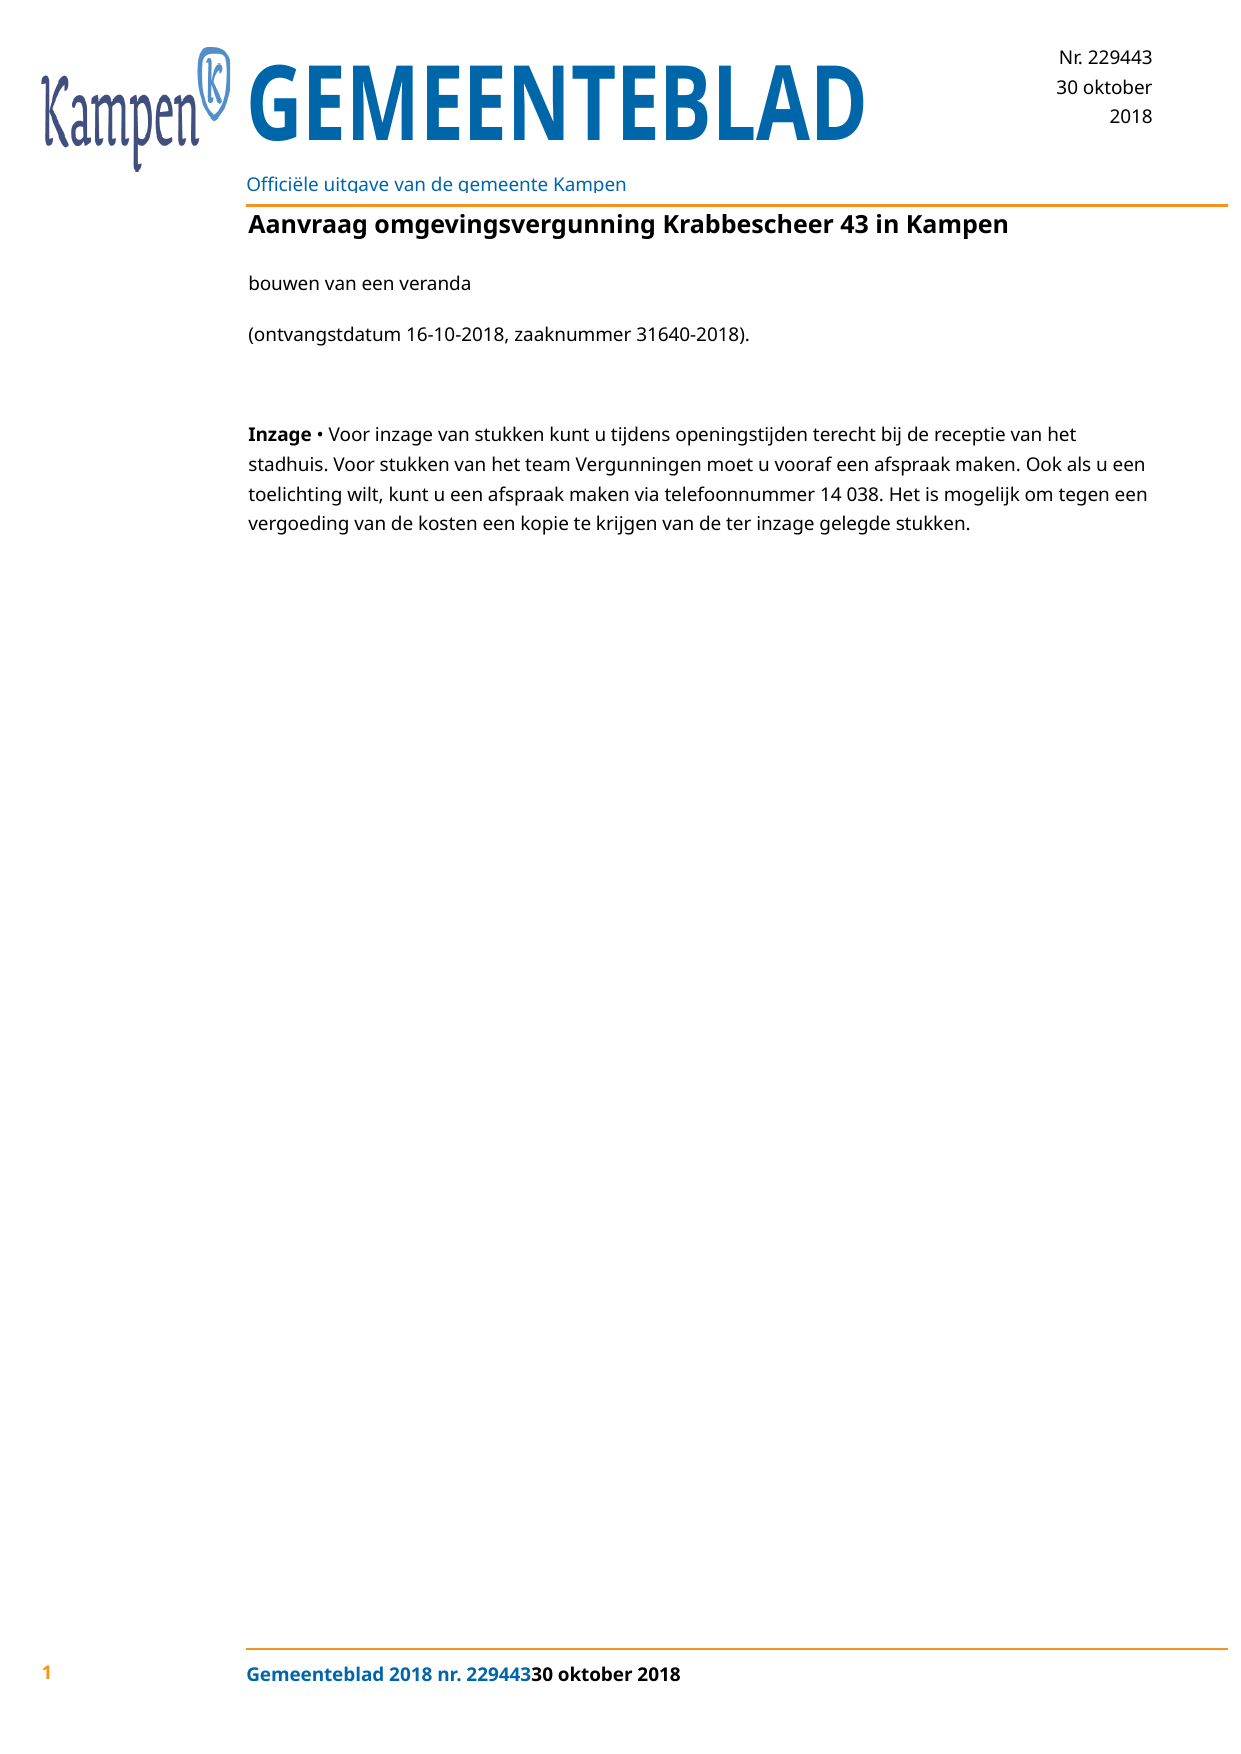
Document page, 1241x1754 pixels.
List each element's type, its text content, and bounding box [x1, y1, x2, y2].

picture [41, 47, 231, 172]
text bouwen van een veranda [248, 270, 1152, 296]
text (ontvangstdatum 16-10-2018, zaaknummer 31640-2018). [248, 321, 1152, 346]
text Inzage • Voor inzage van stukken kunt u tijdens openingstijden terecht bij de receptie van het stadhuis. Voor stukken van het team Vergunningen moet u vooraf een afspraak maken. Ook als u een toelichting wilt, kunt u een afspraak maken via telefoonnummer 14 038. Het is mogelijk om tegen een vergoeding van de kosten een kopie te krijgen van de ter inzage gelegde stukken. [248, 422, 1152, 536]
text Aanvraag omgevingsvergunning Krabbescheer 43 in Kampen [248, 207, 1152, 241]
